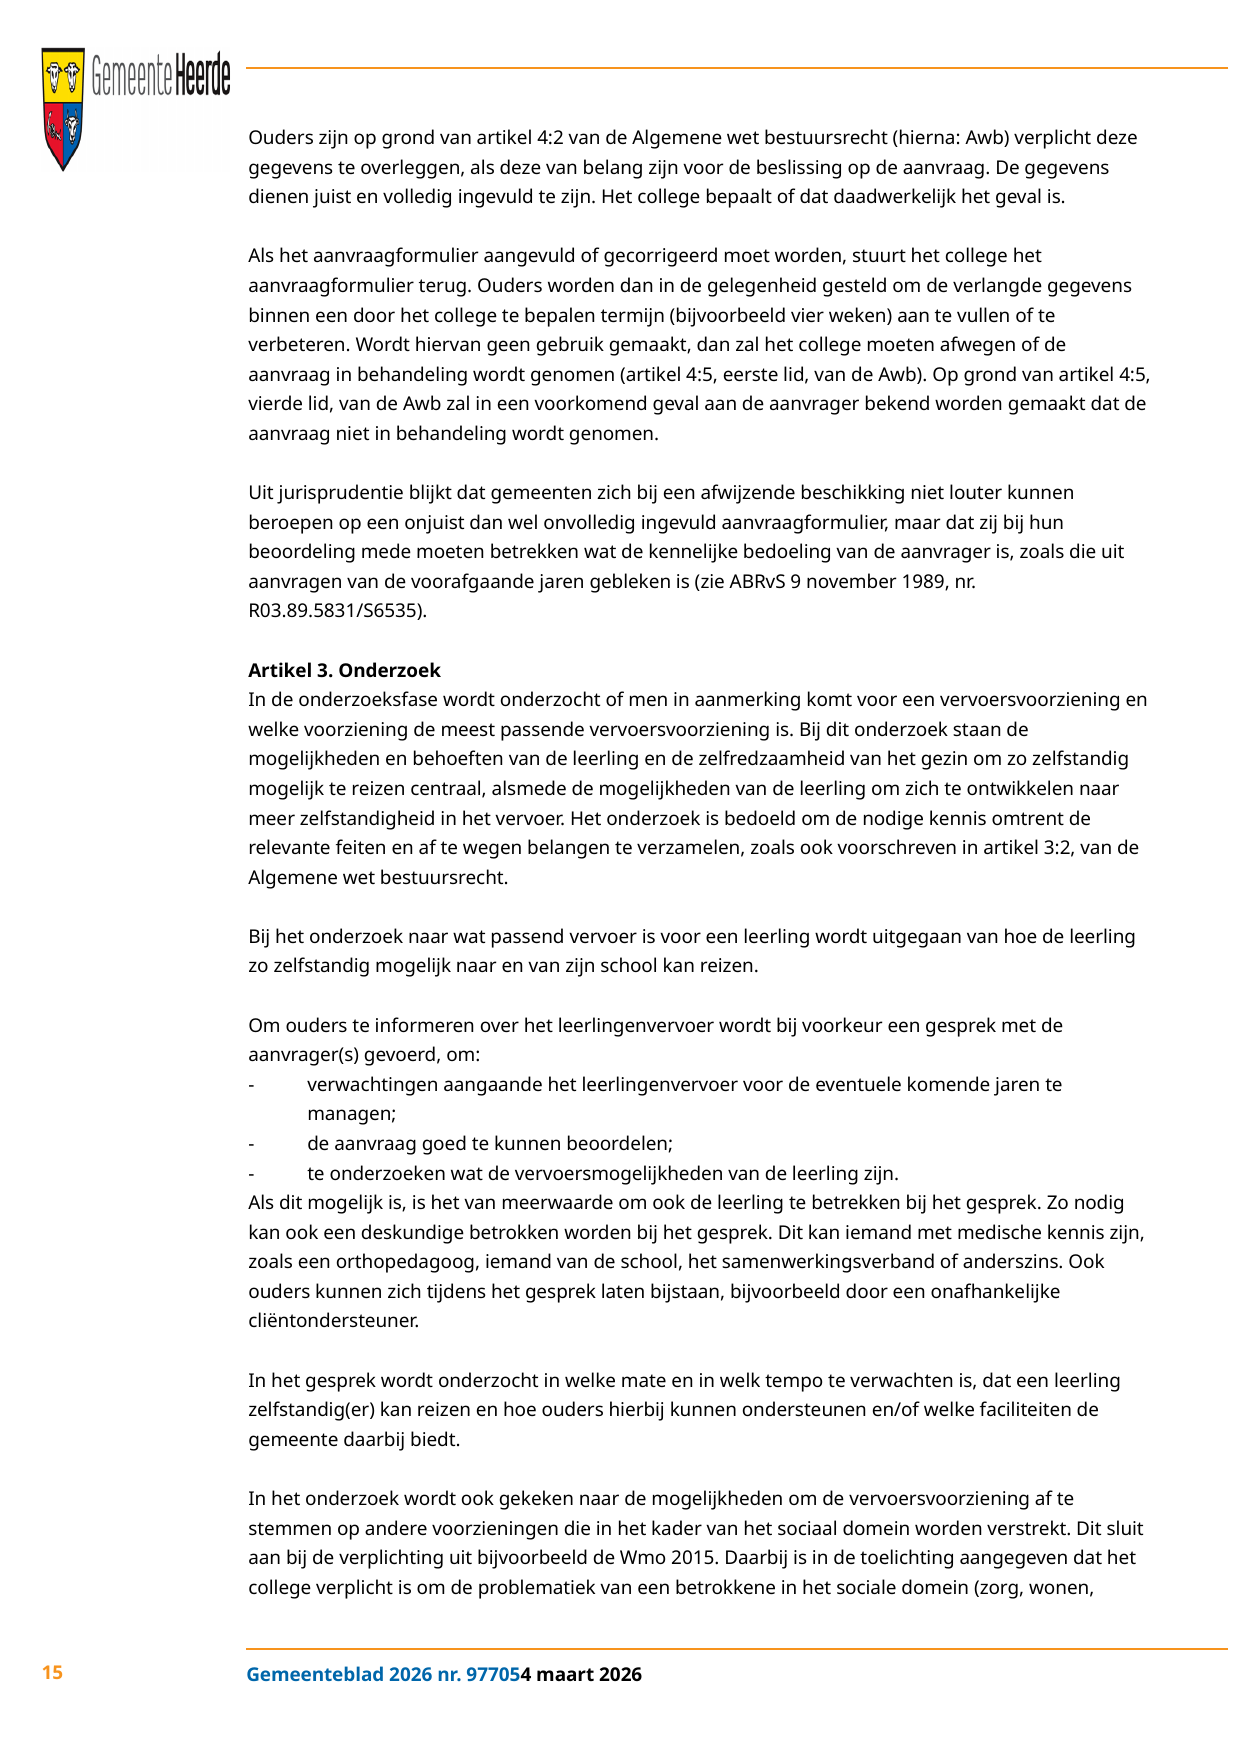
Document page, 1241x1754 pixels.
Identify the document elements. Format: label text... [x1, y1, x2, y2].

text Als dit mogelijk is, is het van meerwaarde om ook de leerling te betrekken bij het gesprek. Zo nodig kan ook een deskundige betrokken worden bij het gesprek. Dit kan iemand met medische kennis zijn, zoals een orthopedagoog, iemand van de school, het samenwerkingsverband of anderszins. Ook ouders kunnen zich tijdens het gesprek laten bijstaan, bijvoorbeeld door een onafhankelijke cliëntondersteuner. [248, 1189, 1152, 1333]
list de aanvraag goed te kunnen beoordelen; [248, 1130, 1152, 1156]
text In de onderzoeksfase wordt onderzocht of men in aanmerking komt voor een vervoersvoorziening en welke voorziening de meest passende vervoersvoorziening is. Bij dit onderzoek staan de mogelijkheden en behoeften van de leerling en de zelfredzaamheid van het gezin om zo zelfstandig mogelijk te reizen centraal, alsmede de mogelijkheden van de leerling om zich te ontwikkelen naar meer zelfstandigheid in het vervoer. Het onderzoek is bedoeld om de nodige kennis omtrent de relevante feiten en af te wegen belangen te verzamelen, zoals ook voorschreven in artikel 3:2, van de Algemene wet bestuursrecht. [248, 686, 1152, 890]
text Ouders zijn op grond van artikel 4:2 van de Algemene wet bestuursrecht (hierna: Awb) verplicht deze gegevens te overleggen, als deze van belang zijn voor de beslissing op de aanvraag. De gegevens dienen juist en volledig ingevuld te zijn. Het college bepaalt of dat daadwerkelijk het geval is. [248, 124, 1152, 209]
text In het onderzoek wordt ook gekeken naar de mogelijkheden om de vervoersvoorziening af te stemmen op andere voorzieningen die in het kader van het sociaal domein worden verstrekt. Dit sluit aan bij de verplichting uit bijvoorbeeld de Wmo 2015. Daarbij is in de toelichting aangegeven dat het college verplicht is om de problematiek van een betrokkene in het sociale domein (zorg, wonen, [248, 1485, 1152, 1600]
text Uit jurisprudentie blijkt dat gemeenten zich bij een afwijzende beschikking niet louter kunnen beroepen op een onjuist dan wel onvolledig ingevuld aanvraagformulier, maar dat zij bij hun beoordeling mede moeten betrekken wat de kennelijke bedoeling van de aanvrager is, zoals die uit aanvragen van de voorafgaande jaren gebleken is (zie ABRvS 9 november 1989, nr. R03.89.5831/S6535). [248, 479, 1152, 623]
list verwachtingen aangaande het leerlingenvervoer voor de eventuele komende jaren te managen; [248, 1071, 1152, 1126]
text In het gesprek wordt onderzocht in welke mate en in welk tempo te verwachten is, dat een leerling zelfstandig(er) kan reizen en hoe ouders hierbij kunnen ondersteunen en/of welke faciliteiten de gemeente daarbij biedt. [248, 1367, 1152, 1452]
picture [41, 47, 231, 172]
text Artikel 3. Onderzoek [248, 657, 1152, 683]
list te onderzoeken wat de vervoersmogelijkheden van de leerling zijn. [248, 1160, 1152, 1186]
text Bij het onderzoek naar wat passend vervoer is voor een leerling wordt uitgegaan van hoe de leerling zo zelfstandig mogelijk naar en van zijn school kan reizen. [248, 923, 1152, 978]
text Om ouders te informeren over het leerlingenvervoer wordt bij voorkeur een gesprek met de aanvrager(s) gevoerd, om: [248, 1012, 1152, 1067]
text Als het aanvraagformulier aangevuld of gecorrigeerd moet worden, stuurt het college het aanvraagformulier terug. Ouders worden dan in de gelegenheid gesteld om de verlangde gegevens binnen een door het college te bepalen termijn (bijvoorbeeld vier weken) aan te vullen of te verbeteren. Wordt hiervan geen gebruik gemaakt, dan zal het college moeten afwegen of de aanvraag in behandeling wordt genomen (artikel 4:5, eerste lid, van de Awb). Op grond van artikel 4:5, vierde lid, van de Awb zal in een voorkomend geval aan de aanvrager bekend worden gemaakt dat de aanvraag niet in behandeling wordt genomen. [248, 243, 1152, 446]
